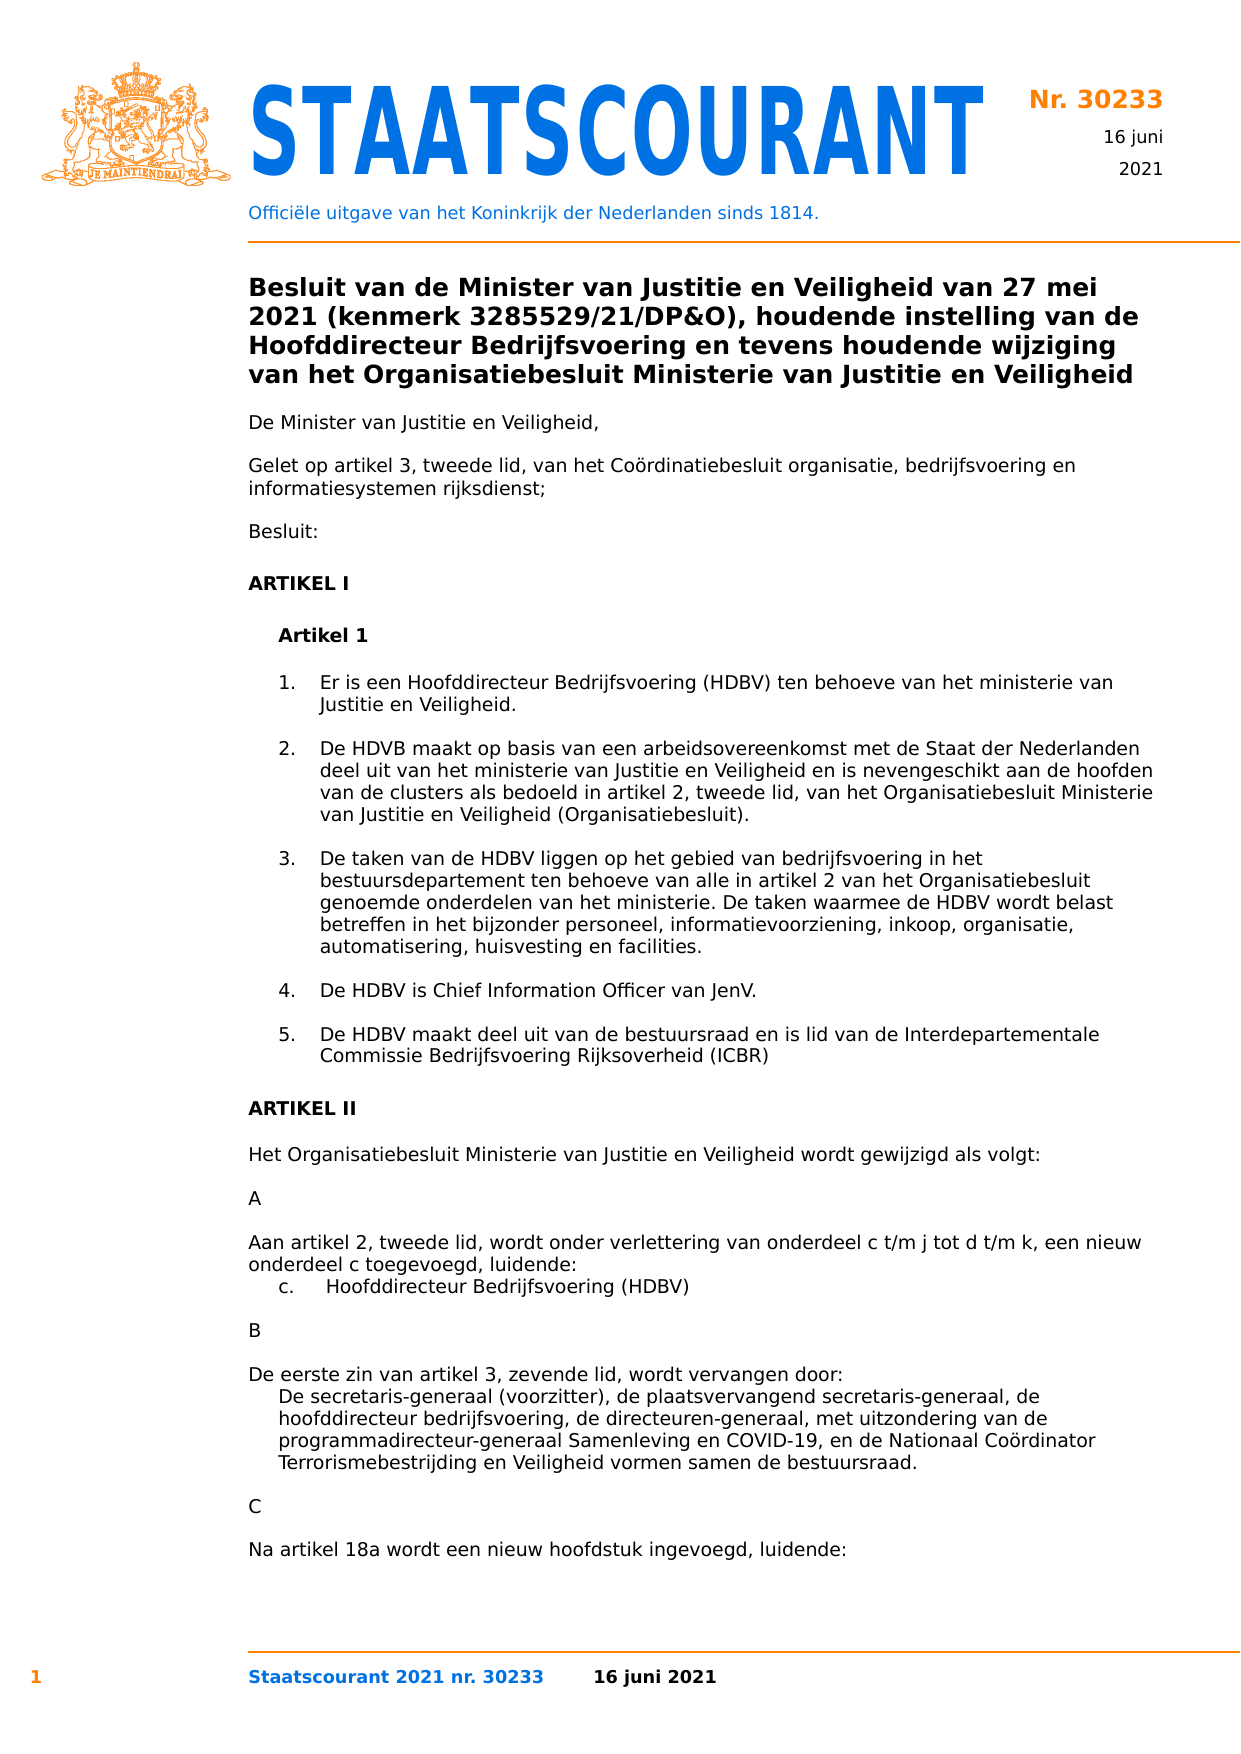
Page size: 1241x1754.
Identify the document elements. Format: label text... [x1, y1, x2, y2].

subtitle ARTIKEL II [248, 1097, 1163, 1119]
text Na artikel 18a wordt een nieuw hoofdstuk ingevoegd, luidende: [248, 1539, 1163, 1561]
text B [248, 1320, 1163, 1342]
text 3. De taken van de HDBV liggen op het gebied van bedrijfsvoering in het bestuursdepartement ten behoeve van alle in artikel 2 van het Organisatiebesluit genoemde onderdelen van het ministerie. De taken waarmee de HDBV wordt belast betreffen in het bijzonder personeel, informatievoorziening, inkoop, organisatie, automatisering, huisvesting en facilities. [278, 848, 1163, 958]
text C [248, 1496, 1163, 1517]
text De secretaris-generaal (voorzitter), de plaatsvervangend secretaris-generaal, de hoofddirecteur bedrijfsvoering, de directeuren-generaal, met uitzondering van de programmadirecteur-generaal Samenleving en COVID-19, en de Nationaal Coördinator Terrorismebestrijding en Veiligheid vormen samen de bestuursraad. [278, 1386, 1163, 1474]
table_cell 2021 [998, 153, 1240, 203]
subtitle Artikel 1 [278, 625, 1163, 647]
picture [41, 62, 231, 186]
text 2. De HDVB maakt op basis van een arbeidsovereenkomst met de Staat der Nederlanden deel uit van het ministerie van Justitie en Veiligheid en is nevengeschikt aan de hoofden van de clusters als bedoeld in artikel 2, tweede lid, van het Organisatiebesluit Ministerie van Justitie en Veiligheid (Organisatiebesluit). [278, 738, 1163, 826]
table_cell 16 juni [998, 121, 1240, 153]
subtitle ARTIKEL I [248, 573, 1163, 595]
text 1. Er is een Hoofddirecteur Bedrijfsvoering (HDBV) ten behoeve van het ministerie van Justitie en Veiligheid. [278, 672, 1163, 716]
table_header STAATSCOURANT [248, 62, 998, 203]
table_header Nr. 30233 [998, 62, 1240, 121]
text 5. De HDBV maakt deel uit van de bestuursraad en is lid van de Interdepartementale Commissie Bedrijfsvoering Rijksoverheid (ICBR) [278, 1023, 1163, 1067]
text Het Organisatiebesluit Ministerie van Justitie en Veiligheid wordt gewijzigd als volgt: [248, 1144, 1163, 1166]
table_cell Officiële uitgave van het Koninkrijk der Nederlanden sinds 1814. [248, 203, 1240, 241]
text Gelet op artikel 3, tweede lid, van het Coördinatiebesluit organisatie, bedrijfsvoering en informatiesystemen rijksdienst; [248, 455, 1163, 499]
table_header [25, 62, 248, 241]
text De Minister van Justitie en Veiligheid, [248, 412, 1163, 433]
text Aan artikel 2, tweede lid, wordt onder verlettering van onderdeel c t/m j tot d t/m k, een nieuw onderdeel c toegevoegd, luidende: [248, 1232, 1163, 1276]
text 4. De HDBV is Chief Information Officer van JenV. [278, 979, 1163, 1002]
subtitle Besluit van de Minister van Justitie en Veiligheid van 27 mei 2021 (kenmerk 3285529/21/DP&O), houdende instelling van de Hoofddirecteur Bedrijfsvoering en tevens houdende wijziging van het Organisatiebesluit Ministerie van Justitie en Veiligheid [248, 273, 1163, 390]
text Besluit: [248, 521, 1163, 543]
text c. Hoofddirecteur Bedrijfsvoering (HDBV) [278, 1276, 1163, 1298]
text De eerste zin van artikel 3, zevende lid, wordt vervangen door: [248, 1364, 1163, 1386]
text A [248, 1188, 1163, 1210]
